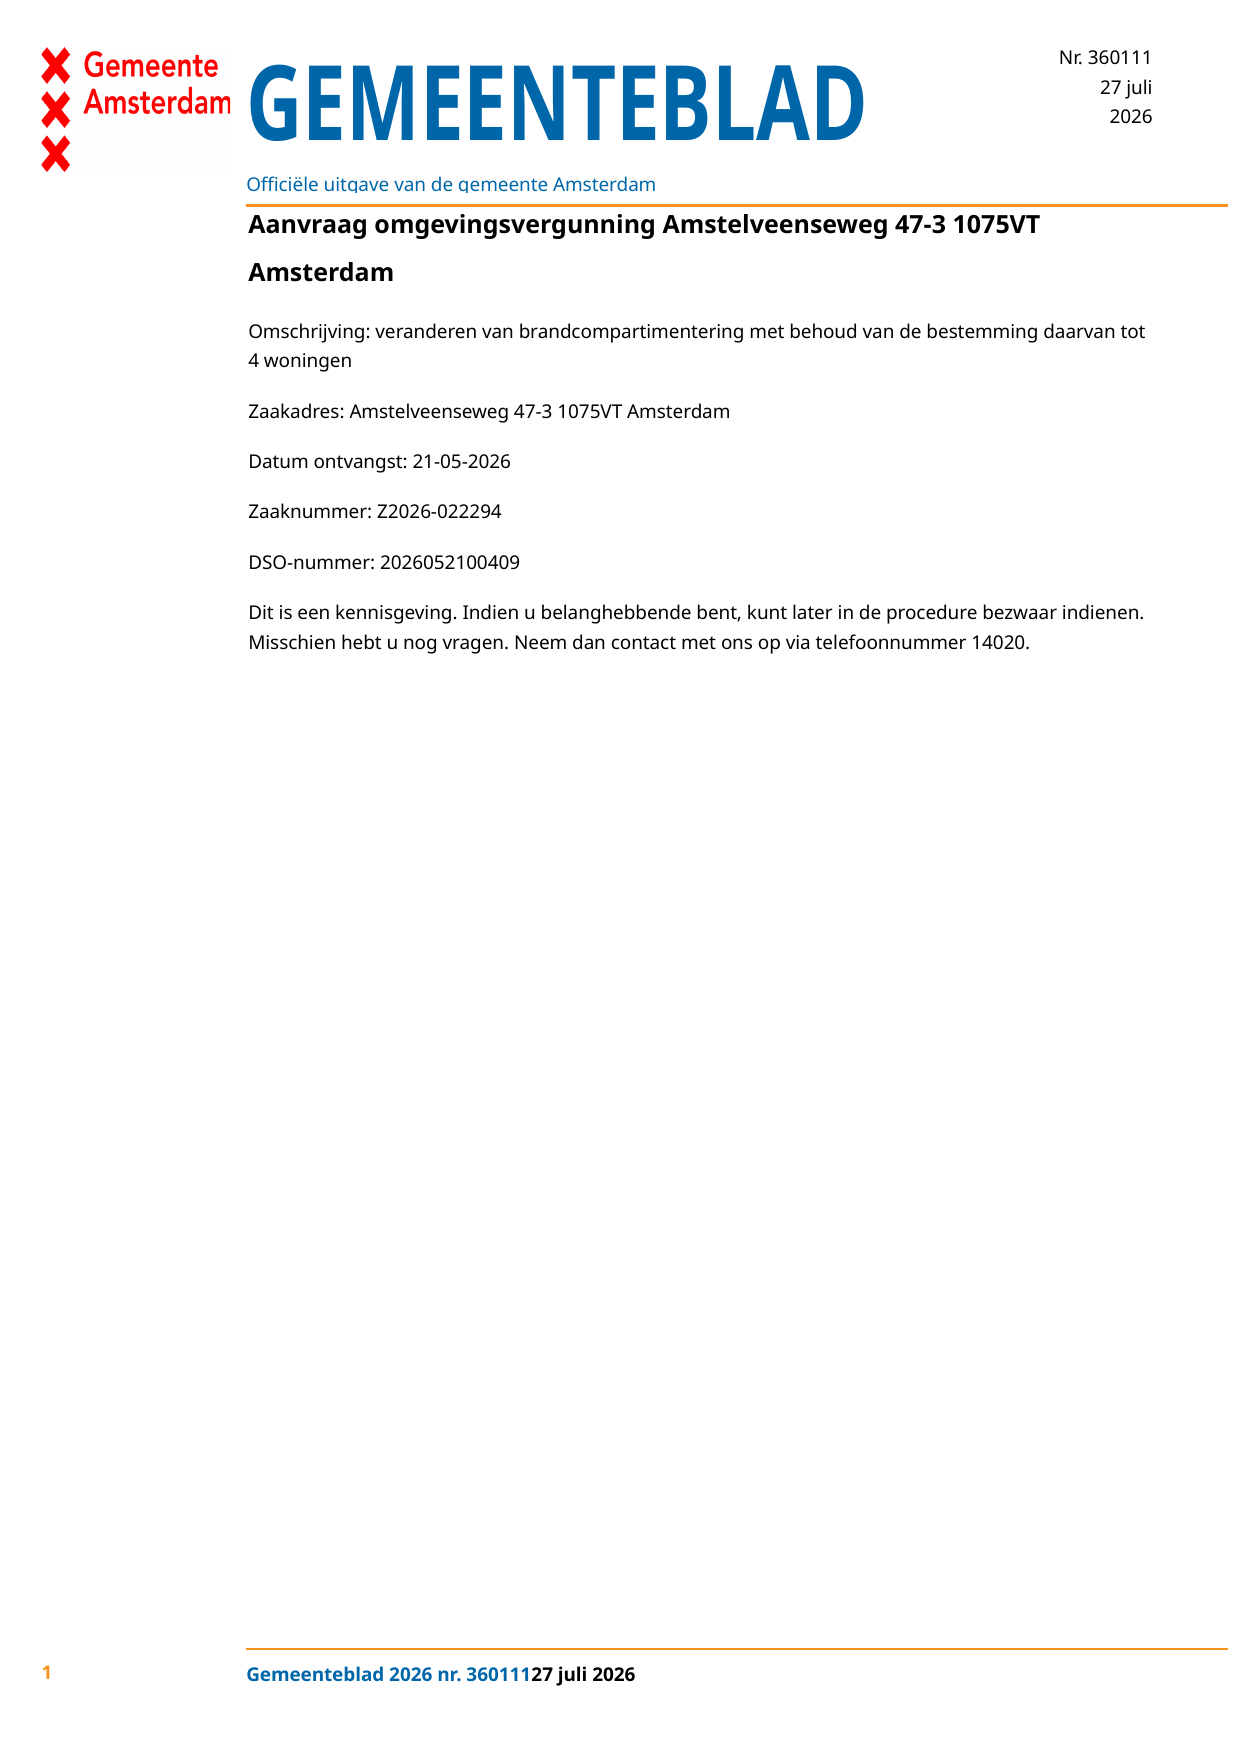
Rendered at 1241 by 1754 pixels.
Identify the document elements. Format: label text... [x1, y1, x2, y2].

text Zaakadres: Amstelveenseweg 47-3 1075VT Amsterdam [248, 398, 1152, 424]
text Dit is een kennisgeving. Indien u belanghebbende bent, kunt later in de procedure bezwaar indienen. Misschien hebt u nog vragen. Neem dan contact met ons op via telefoonnummer 14020. [248, 599, 1152, 655]
text Omschrijving: veranderen van brandcompartimentering met behoud van de bestemming daarvan tot 4 woningen [248, 318, 1152, 373]
text Datum ontvangst: 21-05-2026 [248, 448, 1152, 474]
text Zaaknummer: Z2026-022294 [248, 499, 1152, 524]
text DSO-nummer: 2026052100409 [248, 549, 1152, 575]
picture [41, 47, 231, 172]
text Aanvraag omgevingsvergunning Amstelveenseweg 47-3 1075VT Amsterdam [248, 207, 1152, 288]
